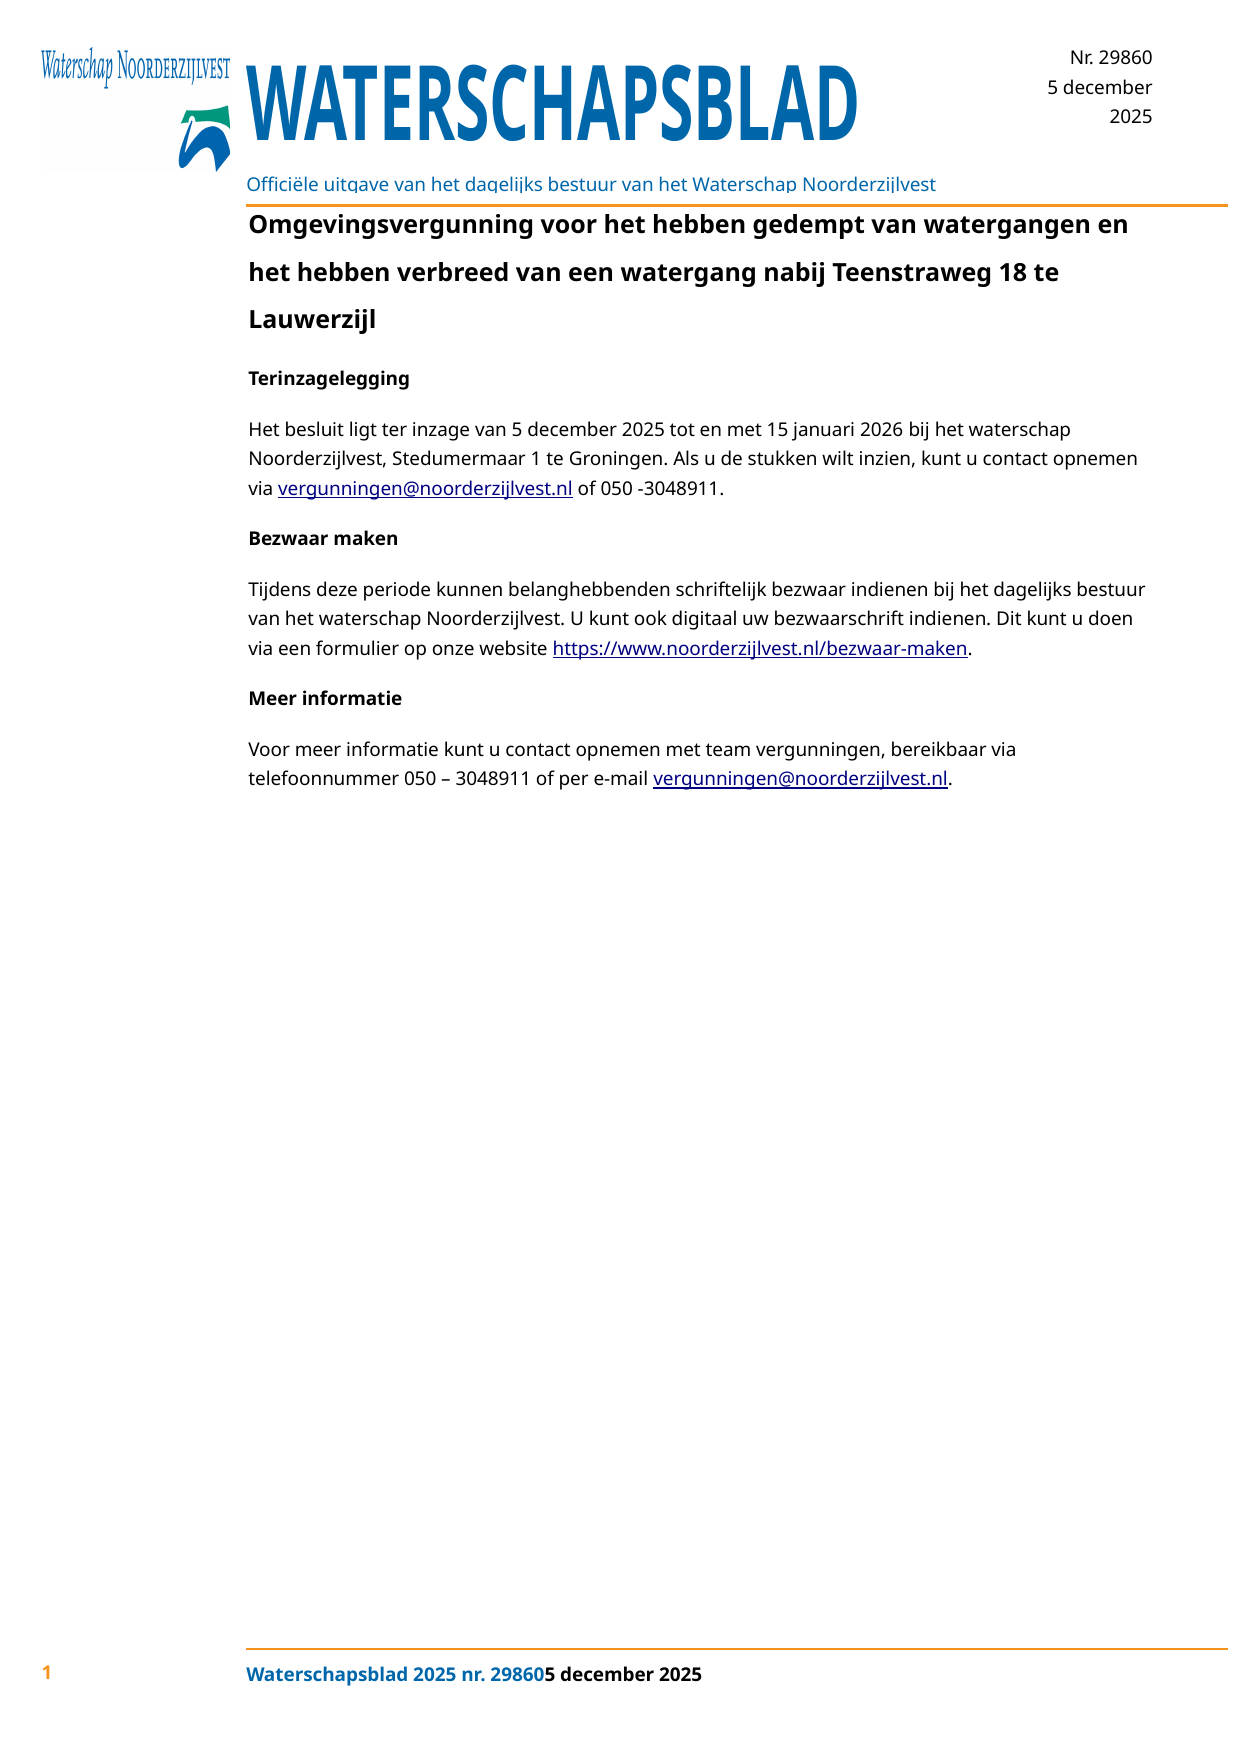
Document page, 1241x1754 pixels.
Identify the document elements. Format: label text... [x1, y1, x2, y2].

text Terinzagelegging [248, 366, 1152, 391]
text Bezwaar maken [248, 526, 1152, 551]
picture [41, 47, 231, 172]
text Meer informatie [248, 686, 1152, 711]
text Voor meer informatie kunt u contact opnemen met team vergunningen, bereikbaar via telefoonnummer 050 – 3048911 of per e-mail vergunningen@noorderzijlvest.nl. [248, 736, 1152, 791]
text Omgevingsvergunning voor het hebben gedempt van watergangen en het hebben verbreed van een watergang nabij Teenstraweg 18 te Lauwerzijl [248, 207, 1152, 336]
text Het besluit ligt ter inzage van 5 december 2025 tot en met 15 januari 2026 bij het waterschap Noorderzijlvest, Stedumermaar 1 te Groningen. Als u de stukken wilt inzien, kunt u contact opnemen via vergunningen@noorderzijlvest.nl of 050 -3048911. [248, 416, 1152, 501]
text Tijdens deze periode kunnen belanghebbenden schriftelijk bezwaar indienen bij het dagelijks bestuur van het waterschap Noorderzijlvest. U kunt ook digitaal uw bezwaarschrift indienen. Dit kunt u doen via een formulier op onze website https://www.noorderzijlvest.nl/bezwaar-maken. [248, 576, 1152, 661]
